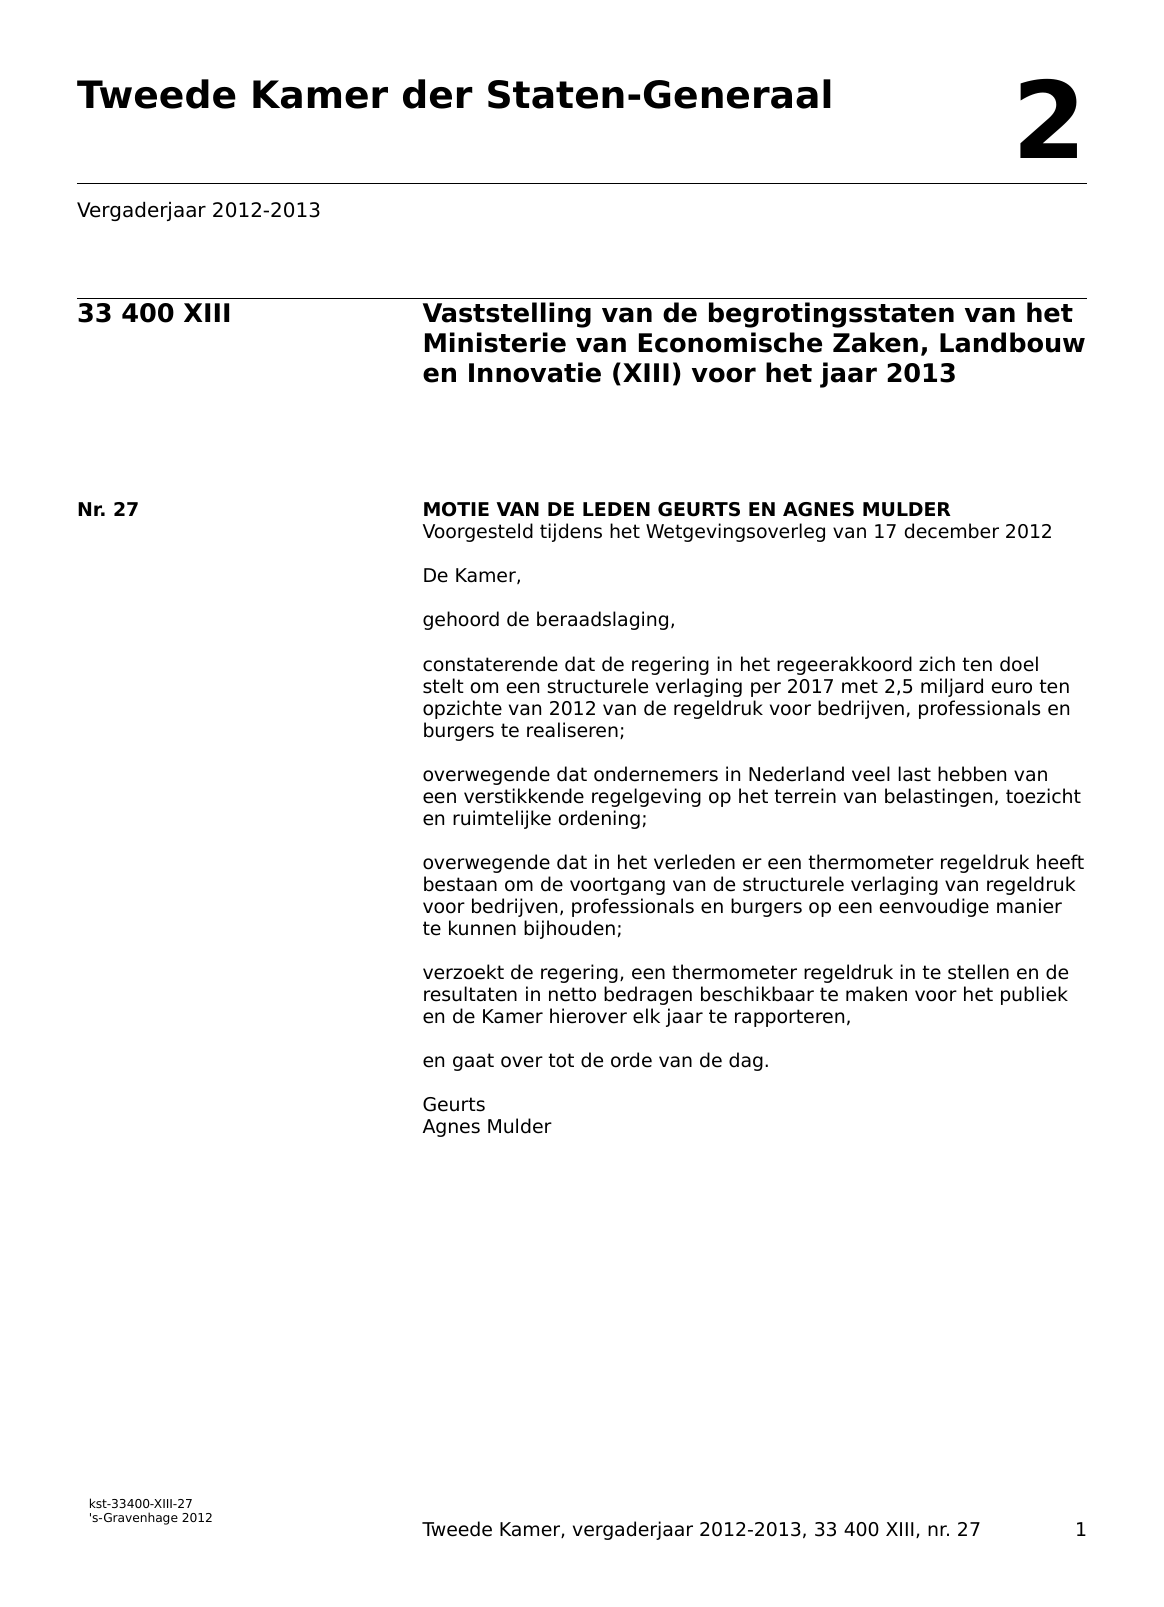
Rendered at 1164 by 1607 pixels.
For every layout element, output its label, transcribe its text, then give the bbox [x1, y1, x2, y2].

text constaterende dat de regering in het regeerakkoord zich ten doel stelt om een structurele verlaging per 2017 met 2,5 miljard euro ten opzichte van 2012 van de regeldruk voor bedrijven, professionals en burgers te realiseren; [422, 653, 1087, 741]
text overwegende dat ondernemers in Nederland veel last hebben van een verstikkende regelgeving op het terrein van belastingen, toezicht en ruimtelijke ordening; [422, 764, 1087, 829]
text en gaat over tot de orde van de dag. [422, 1050, 1087, 1072]
text 's-Gravenhage 2012 [88, 1511, 323, 1525]
table_header 2 [886, 59, 1087, 183]
text Agnes Mulder [422, 1116, 1087, 1138]
text verzoekt de regering, een thermometer regeldruk in te stellen en de resultaten in netto bedragen beschikbaar te maken voor het publiek en de Kamer hierover elk jaar te rapporteren, [422, 962, 1087, 1028]
subtitle Nr. 27 MOTIE VAN DE LEDEN GEURTS EN AGNES MULDER [77, 499, 1087, 521]
text Geurts [422, 1094, 1087, 1116]
text kst-33400-XIII-27 [88, 1497, 323, 1511]
table_header Tweede Kamer der Staten-Generaal [77, 59, 886, 183]
text De Kamer, [422, 565, 1087, 587]
text overwegende dat in het verleden er een thermometer regeldruk heeft bestaan om de voortgang van de structurele verlaging van regeldruk voor bedrijven, professionals en burgers op een eenvoudige manier te kunnen bijhouden; [422, 852, 1087, 940]
table_cell Vergaderjaar 2012-2013 [77, 184, 1087, 298]
text gehoord de beraadslaging, [422, 609, 1087, 631]
subtitle 33 400 XIII Vaststelling van de begrotingsstaten van het Ministerie van Economische Zaken, Landbouw en Innovatie (XIII) voor het jaar 2013 [77, 299, 1087, 388]
text Voorgesteld tijdens het Wetgevingsoverleg van 17 december 2012 [422, 521, 1087, 543]
